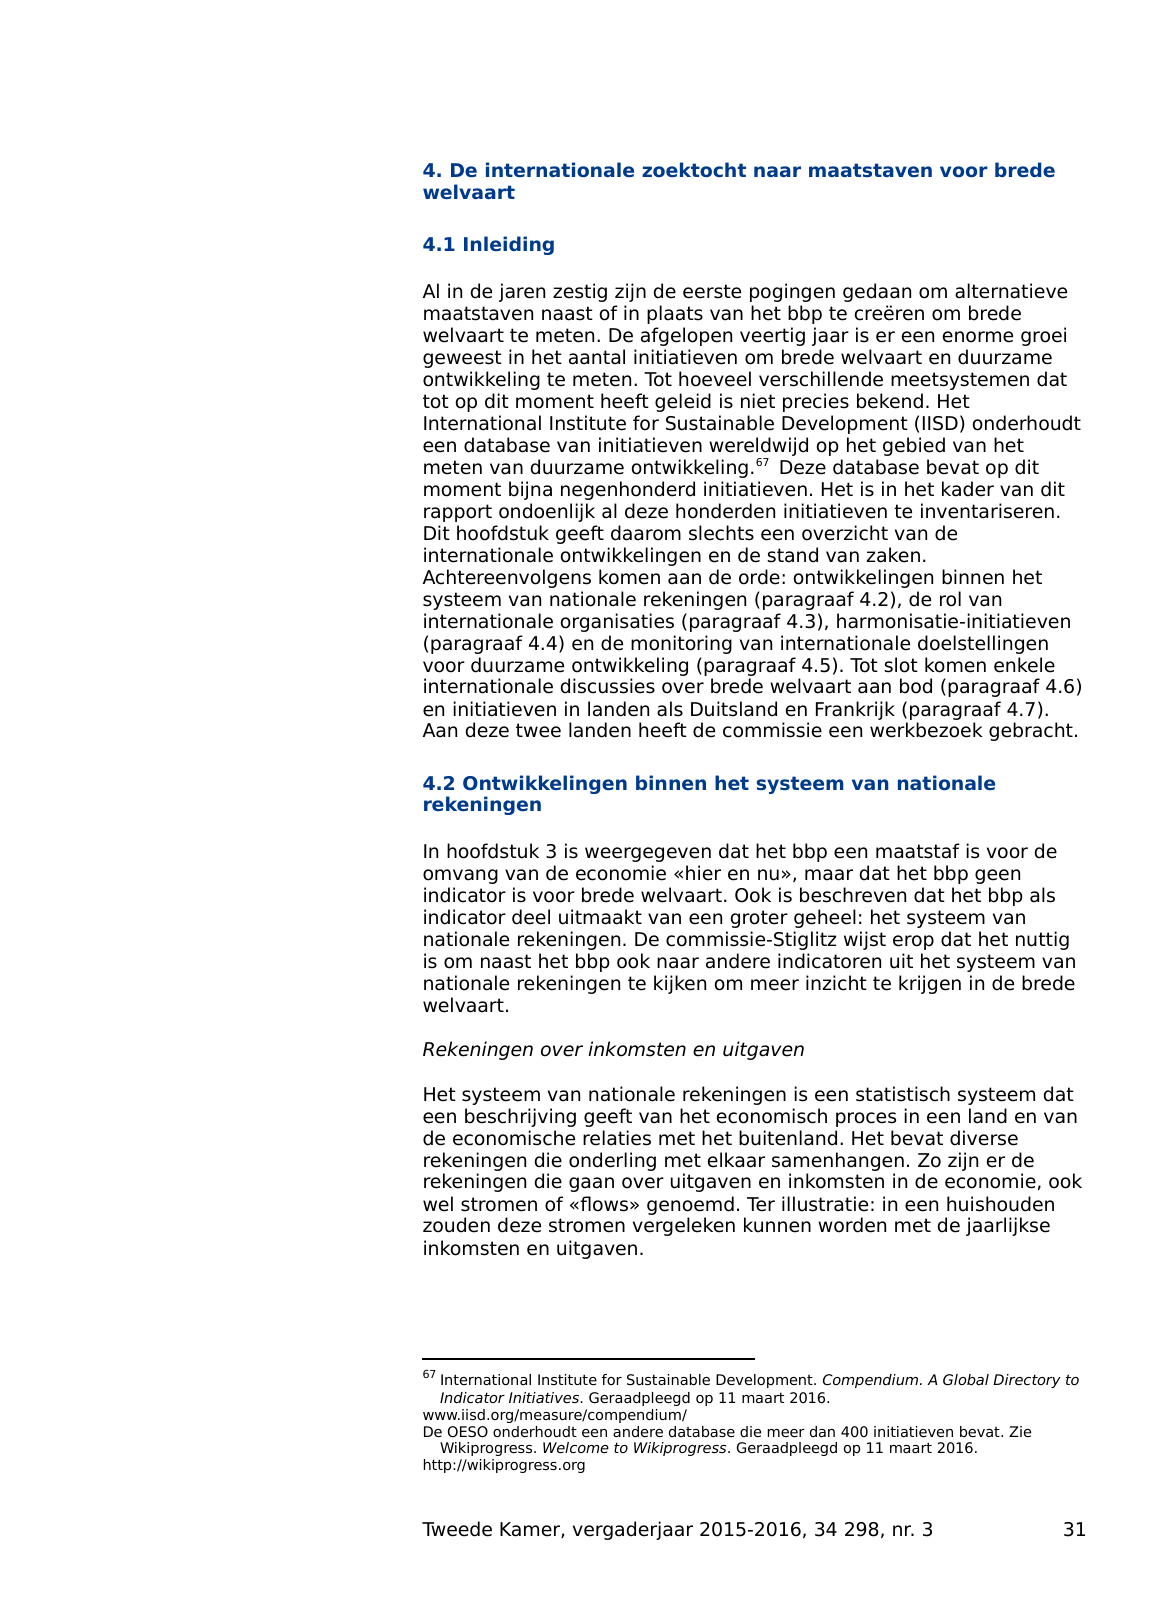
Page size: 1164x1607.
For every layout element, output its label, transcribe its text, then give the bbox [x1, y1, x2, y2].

text International Institute for Sustainable Development. Compendium. A Global Directory to Indicator Initiatives. Geraadpleegd op 11 maart 2016. [422, 1368, 1087, 1407]
text http://wikiprogress.org [422, 1457, 1087, 1474]
text In hoofdstuk 3 is weergegeven dat het bbp een maatstaf is voor de omvang van de economie «hier en nu», maar dat het bbp geen indicator is voor brede welvaart. Ook is beschreven dat het bbp als indicator deel uitmaakt van een groter geheel: het systeem van nationale rekeningen. De commissie-Stiglitz wijst erop dat het nuttig is om naast het bbp ook naar andere indicatoren uit het systeem van nationale rekeningen te kijken om meer inzicht te krijgen in de brede welvaart. [422, 841, 1087, 1017]
subtitle Rekeningen over inkomsten en uitgaven [422, 1039, 1087, 1061]
subtitle 4.2 Ontwikkelingen binnen het systeem van nationale rekeningen [422, 772, 1087, 816]
subtitle 4.1 Inleiding [422, 234, 1087, 256]
text Het systeem van nationale rekeningen is een statistisch systeem dat een beschrijving geeft van het economisch proces in een land en van de economische relaties met het buitenland. Het bevat diverse rekeningen die onderling met elkaar samenhangen. Zo zijn er de rekeningen die gaan over uitgaven en inkomsten in de economie, ook wel stromen of «flows» genoemd. Ter illustratie: in een huishouden zouden deze stromen vergeleken kunnen worden met de jaarlijkse inkomsten en uitgaven. [422, 1083, 1087, 1259]
text www.iisd.org/measure/compendium/ [422, 1407, 1087, 1424]
subtitle 4. De internationale zoektocht naar maatstaven voor brede welvaart [422, 160, 1087, 204]
text Al in de jaren zestig zijn de eerste pogingen gedaan om alternatieve maatstaven naast of in plaats van het bbp te creëren om brede welvaart te meten. De afgelopen veertig jaar is er een enorme groei geweest in het aantal initiatieven om brede welvaart en duurzame ontwikkeling te meten. Tot hoeveel verschillende meetsystemen dat tot op dit moment heeft geleid is niet precies bekend. Het International Institute for Sustainable Development (IISD) onderhoudt een database van initiatieven wereldwijd op het gebied van het meten van duurzame ontwikkeling. Deze database bevat op dit moment bijna negenhonderd initiatieven. Het is in het kader van dit rapport ondoenlijk al deze honderden initiatieven te inventariseren. Dit hoofdstuk geeft daarom slechts een overzicht van de internationale ontwikkelingen en de stand van zaken. Achtereenvolgens komen aan de orde: ontwikkelingen binnen het systeem van nationale rekeningen (paragraaf 4.2), de rol van internationale organisaties (paragraaf 4.3), harmonisatie-initiatieven (paragraaf 4.4) en de monitoring van internationale doelstellingen voor duurzame ontwikkeling (paragraaf 4.5). Tot slot komen enkele internationale discussies over brede welvaart aan bod (paragraaf 4.6) en initiatieven in landen als Duitsland en Frankrijk (paragraaf 4.7). Aan deze twee landen heeft de commissie een werkbezoek gebracht. [422, 281, 1087, 742]
text De OESO onderhoudt een andere database die meer dan 400 initiatieven bevat. Zie Wikiprogress. Welcome to Wikiprogress. Geraadpleegd op 11 maart 2016. [422, 1424, 1087, 1457]
